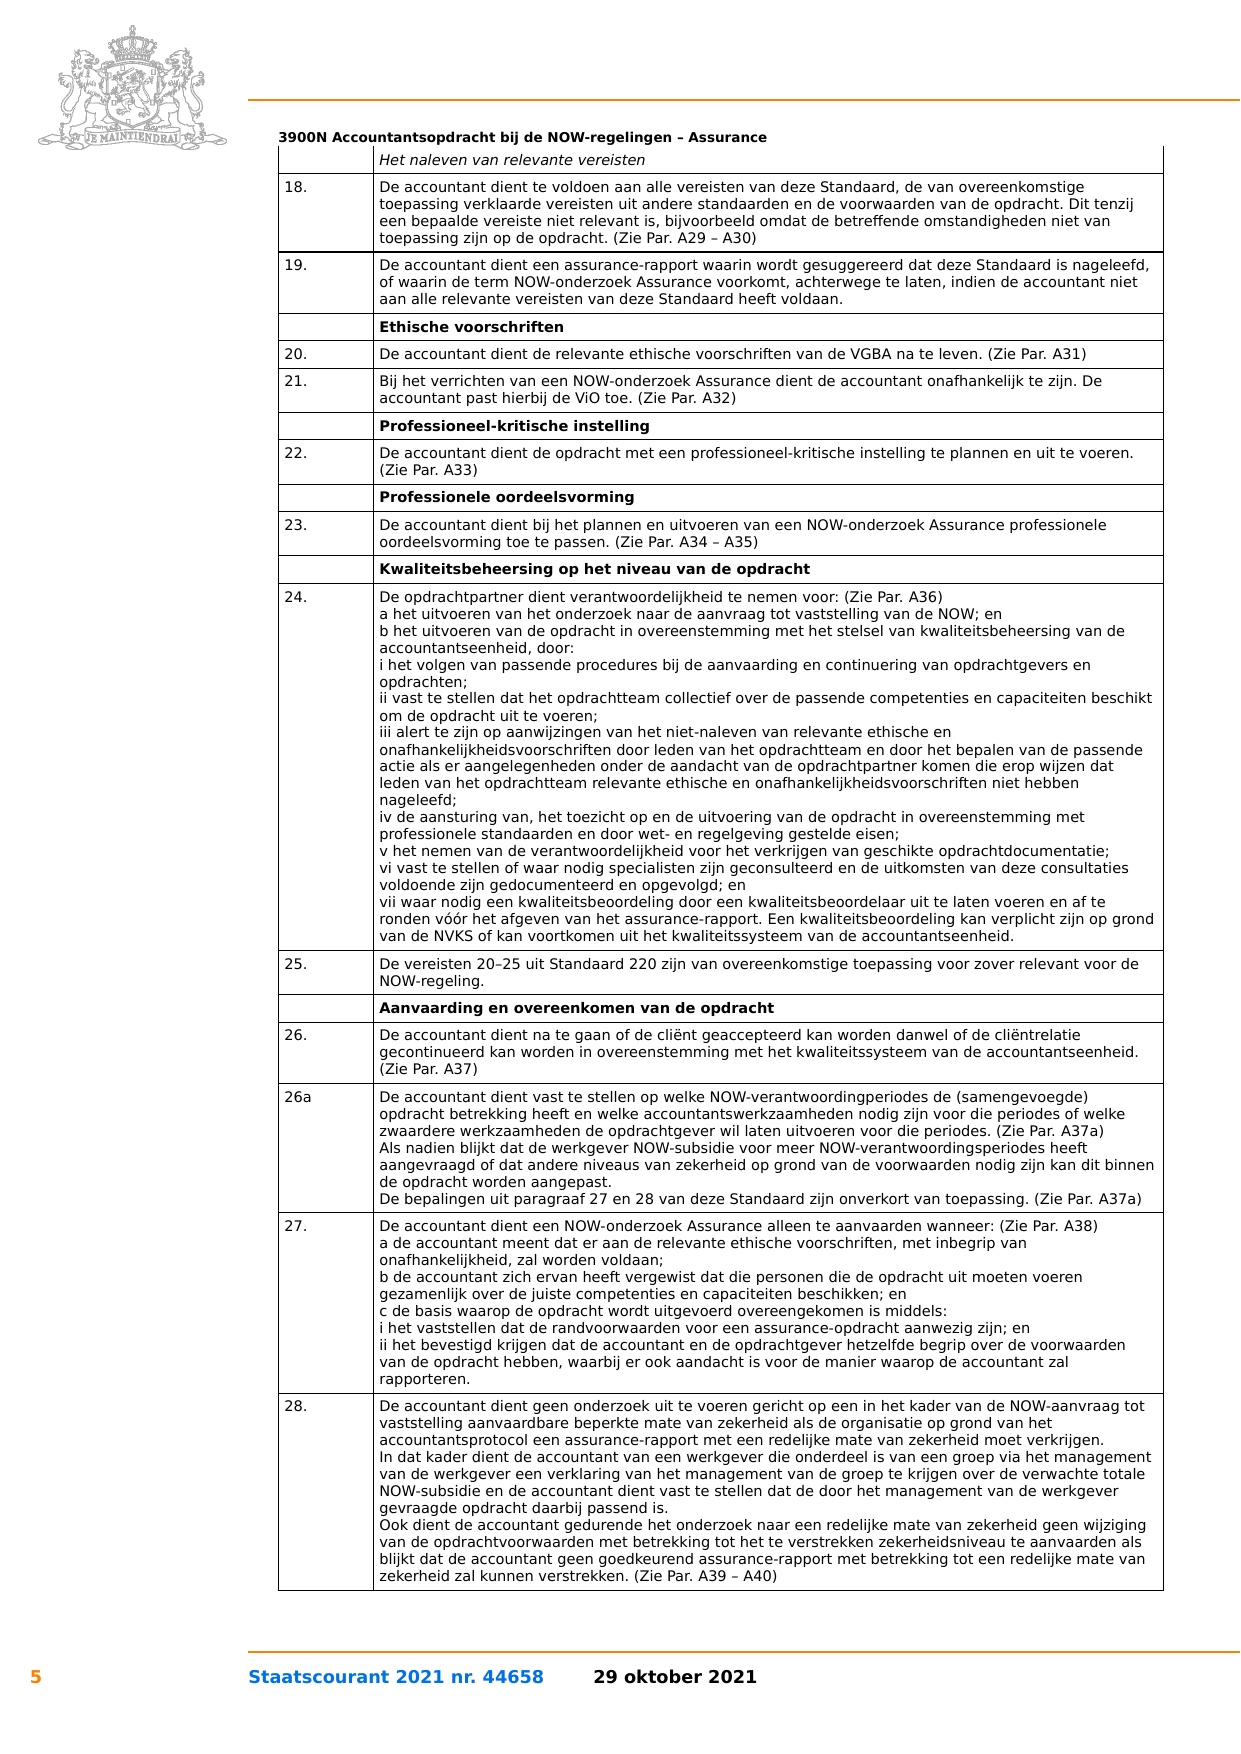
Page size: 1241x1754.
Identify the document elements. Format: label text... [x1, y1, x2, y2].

table_cell De vereisten 20–25 uit Standaard 220 zijn van overeenkomstige toepassing voor zover relevant voor de NOW-regeling. [374, 951, 1163, 994]
table_cell De accountant dient de opdracht met een professioneel-kritische instelling te plannen en uit te voeren. (Zie Par. A33) [374, 440, 1163, 484]
table_cell De accountant dient vast te stellen op welke NOW-verantwoordingperiodes de (samengevoegde) opdracht betrekking heeft en welke accountantswerkzaamheden nodig zijn voor die periodes of welke zwaardere werkzaamheden de opdrachtgever wil laten uitvoeren voor die periodes. (Zie Par. A37a) Als nadien blijkt dat de werkgever NOW-subsidie voor meer NOW-verantwoordingsperiodes heeft aangevraagd of dat andere niveaus van zekerheid op grond van de voorwaarden nodig zijn kan dit binnen de opdracht worden aangepast. De bepalingen uit paragraaf 27 en 28 van deze Standaard zijn onverkort van toepassing. (Zie Par. A37a) [374, 1084, 1163, 1212]
table_cell 22. [279, 440, 373, 484]
table_cell De accountant dient een NOW-onderzoek Assurance alleen te aanvaarden wanneer: (Zie Par. A38) a de accountant meent dat er aan de relevante ethische voorschriften, met inbegrip van onafhankelijkheid, zal worden voldaan; b de accountant zich ervan heeft vergewist dat die personen die de opdracht uit moeten voeren gezamenlijk over de juiste competenties en capaciteiten beschikken; en c de basis waarop de opdracht wordt uitgevoerd overeengekomen is middels: i het vaststellen dat de randvoorwaarden voor een assurance-opdracht aanwezig zijn; en ii het bevestigd krijgen dat de accountant en de opdrachtgever hetzelfde begrip over de voorwaarden van de opdracht hebben, waarbij er ook aandacht is voor de manier waarop de accountant zal rapporteren. [374, 1213, 1163, 1392]
table_cell Aanvaarding en overeenkomen van de opdracht [374, 995, 1163, 1022]
table_cell Kwaliteitsbeheersing op het niveau van de opdracht [374, 556, 1163, 583]
table_cell 28. [279, 1394, 373, 1589]
table_cell De accountant dient te voldoen aan alle vereisten van deze Standaard, de van overeenkomstige toepassing verklaarde vereisten uit andere standaarden en de voorwaarden van de opdracht. Dit tenzij een bepaalde vereiste niet relevant is, bijvoorbeeld omdat de betreffende omstandigheden niet van toepassing zijn op de opdracht. (Zie Par. A29 – A30) [374, 174, 1163, 251]
table_cell Bij het verrichten van een NOW-onderzoek Assurance dient de accountant onafhankelijk te zijn. De accountant past hierbij de ViO toe. (Zie Par. A32) [374, 369, 1163, 412]
table_cell 26a [279, 1084, 373, 1212]
table_cell 27. [279, 1213, 373, 1392]
table_cell 26. [279, 1023, 373, 1083]
table_cell 23. [279, 512, 373, 555]
table_cell De accountant dient geen onderzoek uit te voeren gericht op een in het kader van de NOW-aanvraag tot vaststelling aanvaardbare beperkte mate van zekerheid als de organisatie op grond van het accountantsprotocol een assurance-rapport met een redelijke mate van zekerheid moet verkrijgen. In dat kader dient de accountant van een werkgever die onderdeel is van een groep via het management van de werkgever een verklaring van het management van de groep te krijgen over de verwachte totale NOW-subsidie en de accountant dient vast te stellen dat de door het management van de werkgever gevraagde opdracht daarbij passend is. Ook dient de accountant gedurende het onderzoek naar een redelijke mate van zekerheid geen wijziging van de opdrachtvoorwaarden met betrekking tot het te verstrekken zekerheidsniveau te aanvaarden als blijkt dat de accountant geen goedkeurend assurance-rapport met betrekking tot een redelijke mate van zekerheid zal kunnen verstrekken. (Zie Par. A39 – A40) [374, 1394, 1163, 1589]
table_cell [279, 413, 373, 439]
table_cell De opdrachtpartner dient verantwoordelijkheid te nemen voor: (Zie Par. A36) a het uitvoeren van het onderzoek naar de aanvraag tot vaststelling van de NOW; en b het uitvoeren van de opdracht in overeenstemming met het stelsel van kwaliteitsbeheersing van de accountantseenheid, door: i het volgen van passende procedures bij de aanvaarding en continuering van opdrachtgevers en opdrachten; ii vast te stellen dat het opdrachtteam collectief over de passende competenties en capaciteiten beschikt om de opdracht uit te voeren; iii alert te zijn op aanwijzingen van het niet-naleven van relevante ethische en onafhankelijkheidsvoorschriften door leden van het opdrachtteam en door het bepalen van de passende actie als er aangelegenheden onder de aandacht van de opdrachtpartner komen die erop wijzen dat leden van het opdrachtteam relevante ethische en onafhankelijkheidsvoorschriften niet hebben nageleefd; iv de aansturing van, het toezicht op en de uitvoering van de opdracht in overeenstemming met professionele standaarden en door wet- en regelgeving gestelde eisen; v het nemen van de verantwoordelijkheid voor het verkrijgen van geschikte opdrachtdocumentatie; vi vast te stellen of waar nodig specialisten zijn geconsulteerd en de uitkomsten van deze consultaties voldoende zijn gedocumenteerd en opgevolgd; en vii waar nodig een kwaliteitsbeoordeling door een kwaliteitsbeoordelaar uit te laten voeren en af te ronden vóór het afgeven van het assurance-rapport. Een kwaliteitsbeoordeling kan verplicht zijn op grond van de NVKS of kan voortkomen uit het kwaliteitssysteem van de accountantseenheid. [374, 584, 1163, 950]
table_cell Het naleven van relevante vereisten [374, 146, 1163, 173]
table_cell [279, 314, 373, 340]
table_cell 25. [279, 951, 373, 994]
table_cell De accountant dient na te gaan of de cliënt geaccepteerd kan worden danwel of de cliëntrelatie gecontinueerd kan worden in overeenstemming met het kwaliteitssysteem van de accountantseenheid. (Zie Par. A37) [374, 1023, 1163, 1083]
table_cell Professioneel-kritische instelling [374, 413, 1163, 439]
table_cell [279, 995, 373, 1022]
table_cell De accountant dient bij het plannen en uitvoeren van een NOW-onderzoek Assurance professionele oordeelsvorming toe te passen. (Zie Par. A34 – A35) [374, 512, 1163, 555]
table_cell 19. [279, 253, 373, 313]
table_cell Professionele oordeelsvorming [374, 485, 1163, 511]
table_cell 20. [279, 341, 373, 367]
table_cell De accountant dient de relevante ethische voorschriften van de VGBA na te leven. (Zie Par. A31) [374, 341, 1163, 367]
table_cell De accountant dient een assurance-rapport waarin wordt gesuggereerd dat deze Standaard is nageleefd, of waarin de term NOW-onderzoek Assurance voorkomt, achterwege te laten, indien de accountant niet aan alle relevante vereisten van deze Standaard heeft voldaan. [374, 253, 1163, 313]
table_cell [279, 485, 373, 511]
table_header 3900N Accountantsopdracht bij de NOW-regelingen – Assurance [278, 130, 1163, 146]
table_cell [279, 556, 373, 583]
picture [38, 25, 227, 150]
table_cell 21. [279, 369, 373, 412]
table_cell 18. [279, 174, 373, 251]
table_cell [279, 146, 373, 173]
table_cell 24. [279, 584, 373, 950]
table_cell Ethische voorschriften [374, 314, 1163, 340]
